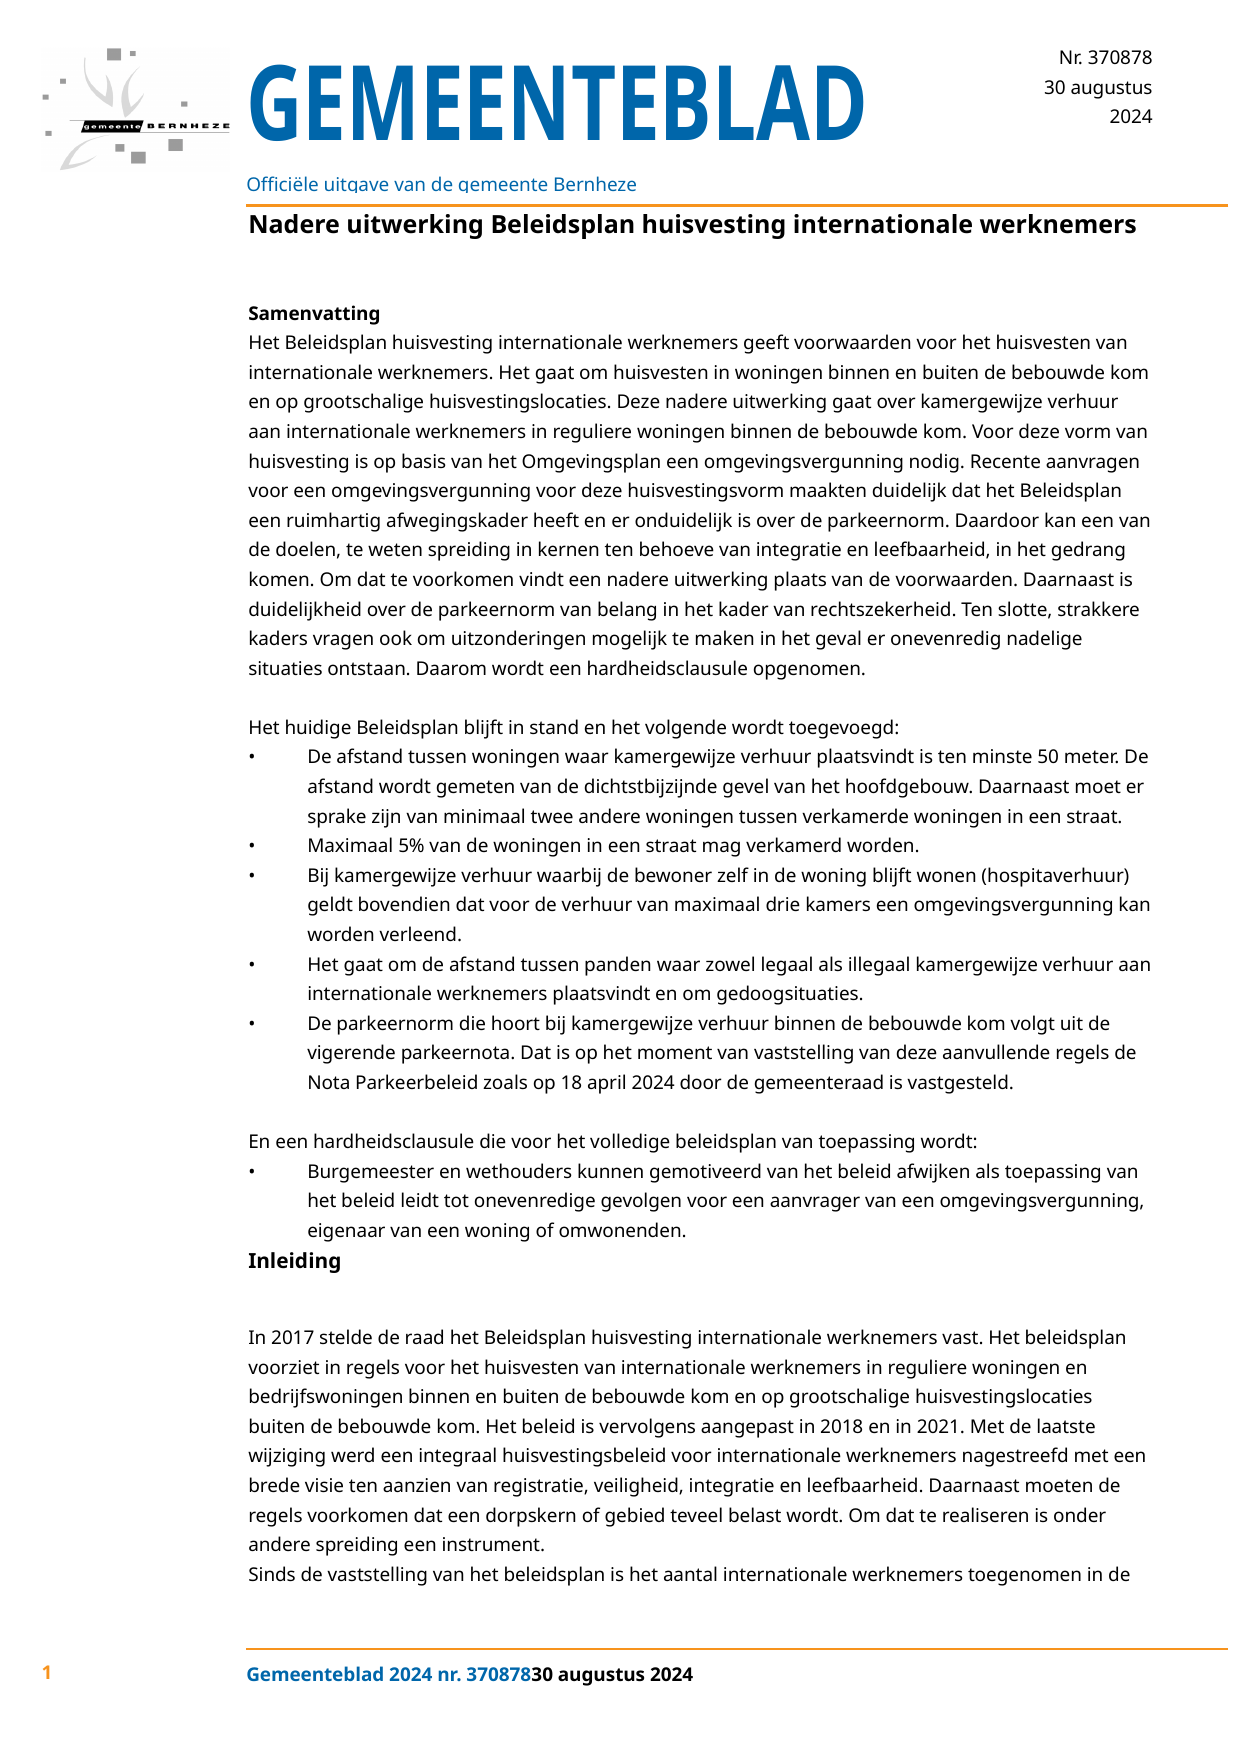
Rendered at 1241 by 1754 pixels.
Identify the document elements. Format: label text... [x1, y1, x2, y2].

text Het huidige Beleidsplan blijft in stand en het volgende wordt toegevoegd: [248, 714, 1152, 740]
list De afstand tussen woningen waar kamergewijze verhuur plaatsvindt is ten minste 50 meter. De afstand wordt gemeten van de dichtstbijzijnde gevel van het hoofdgebouw. Daarnaast moet er sprake zijn van minimaal twee andere woningen tussen verkamerde woningen in een straat. [248, 744, 1152, 828]
text Het Beleidsplan huisvesting internationale werknemers geeft voorwaarden voor het huisvesten van internationale werknemers. Het gaat om huisvesten in woningen binnen en buiten de bebouwde kom en op grootschalige huisvestingslocaties. Deze nadere uitwerking gaat over kamergewijze verhuur aan internationale werknemers in reguliere woningen binnen de bebouwde kom. Voor deze vorm van huisvesting is op basis van het Omgevingsplan een omgevingsvergunning nodig. Recente aanvragen voor een omgevingsvergunning voor deze huisvestingsvorm maakten duidelijk dat het Beleidsplan een ruimhartig afwegingskader heeft en er onduidelijk is over de parkeernorm. Daardoor kan een van de doelen, te weten spreiding in kernen ten behoeve van integratie en leefbaarheid, in het gedrang komen. Om dat te voorkomen vindt een nadere uitwerking plaats van de voorwaarden. Daarnaast is duidelijkheid over de parkeernorm van belang in het kader van rechtszekerheid. Ten slotte, strakkere kaders vragen ook om uitzonderingen mogelijk te maken in het geval er onevenredig nadelige situaties ontstaan. Daarom wordt een hardheidsclausule opgenomen. [248, 329, 1152, 681]
text Samenvatting [248, 300, 1152, 326]
list Maximaal 5% van de woningen in een straat mag verkamerd worden. [248, 832, 1152, 858]
text Sinds de vaststelling van het beleidsplan is het aantal internationale werknemers toegenomen in de [248, 1561, 1152, 1587]
list Bij kamergewijze verhuur waarbij de bewoner zelf in de woning blijft wonen (hospitaverhuur) geldt bovendien dat voor de verhuur van maximaal drie kamers een omgevingsvergunning kan worden verleend. [248, 862, 1152, 947]
text En een hardheidsclausule die voor het volledige beleidsplan van toepassing wordt: [248, 1128, 1152, 1154]
picture [41, 47, 231, 172]
text Nadere uitwerking Beleidsplan huisvesting internationale werknemers [248, 207, 1152, 241]
list Burgemeester en wethouders kunnen gemotiveerd van het beleid afwijken als toepassing van het beleid leidt tot onevenredige gevolgen voor een aanvrager van een omgevingsvergunning, eigenaar van een woning of omwonenden. [248, 1158, 1152, 1243]
list Het gaat om de afstand tussen panden waar zowel legaal als illegaal kamergewijze verhuur aan internationale werknemers plaatsvindt en om gedoogsituaties. [248, 951, 1152, 1006]
text In 2017 stelde de raad het Beleidsplan huisvesting internationale werknemers vast. Het beleidsplan voorziet in regels voor het huisvesten van internationale werknemers in reguliere woningen en bedrijfswoningen binnen en buiten de bebouwde kom en op grootschalige huisvestingslocaties buiten de bebouwde kom. Het beleid is vervolgens aangepast in 2018 en in 2021. Met de laatste wijziging werd een integraal huisvestingsbeleid voor internationale werknemers nagestreefd met een brede visie ten aanzien van registratie, veiligheid, integratie en leefbaarheid. Daarnaast moeten de regels voorkomen dat een dorpskern of gebied teveel belast wordt. Om dat te realiseren is onder andere spreiding een instrument. [248, 1324, 1152, 1557]
list De parkeernorm die hoort bij kamergewijze verhuur binnen de bebouwde kom volgt uit de vigerende parkeernota. Dat is op het moment van vaststelling van deze aanvullende regels de Nota Parkeerbeleid zoals op 18 april 2024 door de gemeenteraad is vastgesteld. [248, 1010, 1152, 1095]
text Inleiding [248, 1247, 1152, 1275]
